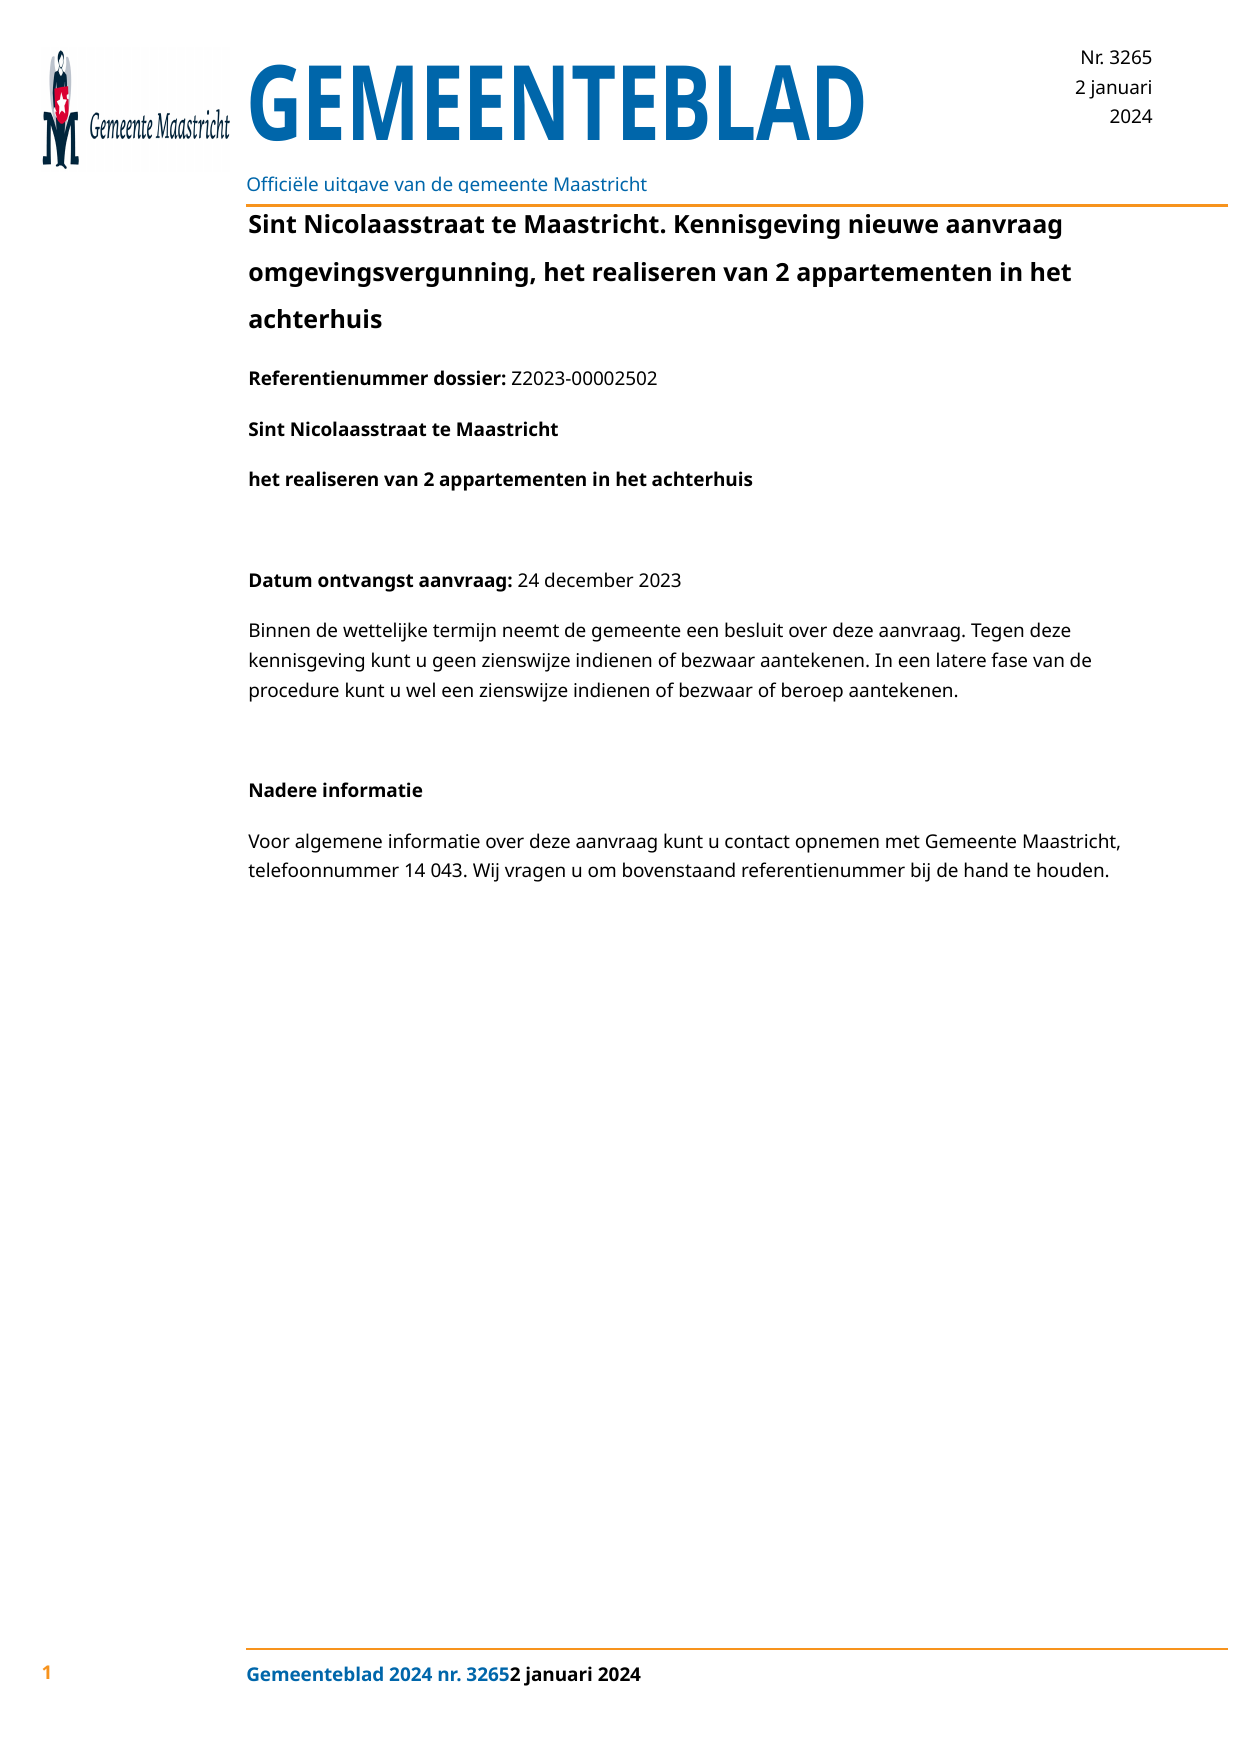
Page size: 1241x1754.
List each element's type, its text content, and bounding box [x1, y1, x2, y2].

text Nadere informatie [248, 778, 1152, 803]
text Datum ontvangst aanvraag: 24 december 2023 [248, 567, 1152, 593]
text het realiseren van 2 appartementen in het achterhuis [248, 466, 1152, 492]
text Binnen de wettelijke termijn neemt de gemeente een besluit over deze aanvraag. Tegen deze kennisgeving kunt u geen zienswijze indienen of bezwaar aantekenen. In een latere fase van de procedure kunt u wel een zienswijze indienen of bezwaar of beroep aantekenen. [248, 618, 1152, 702]
text Sint Nicolaasstraat te Maastricht [248, 416, 1152, 442]
text Referentienummer dossier: Z2023-00002502 [248, 366, 1152, 391]
picture [41, 47, 231, 172]
text Sint Nicolaasstraat te Maastricht. Kennisgeving nieuwe aanvraag omgevingsvergunning, het realiseren van 2 appartementen in het achterhuis [248, 207, 1152, 336]
text Voor algemene informatie over deze aanvraag kunt u contact opnemen met Gemeente Maastricht, telefoonnummer 14 043. Wij vragen u om bovenstaand referentienummer bij de hand te houden. [248, 828, 1152, 883]
